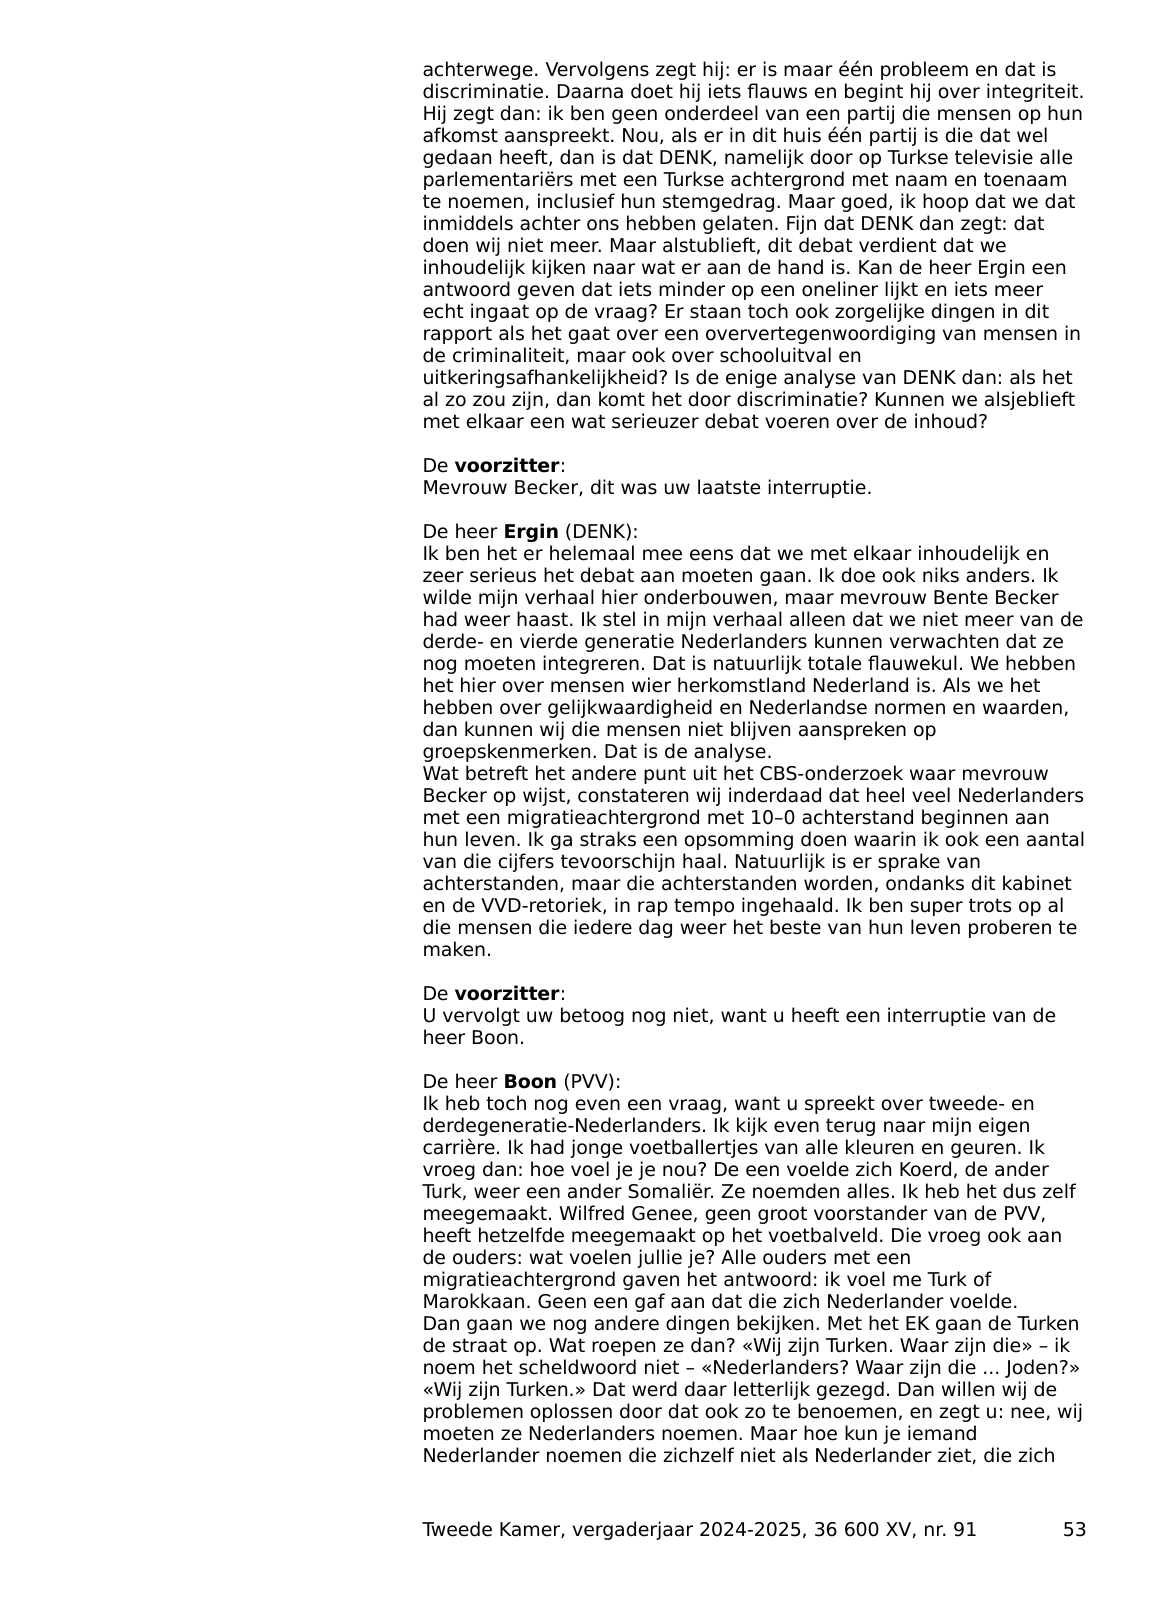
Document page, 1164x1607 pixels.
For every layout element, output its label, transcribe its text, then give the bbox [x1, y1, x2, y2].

text Ik ben het er helemaal mee eens dat we met elkaar inhoudelijk en zeer serieus het debat aan moeten gaan. Ik doe ook niks anders. Ik wilde mijn verhaal hier onderbouwen, maar mevrouw Bente Becker had weer haast. Ik stel in mijn verhaal alleen dat we niet meer van de derde- en vierde generatie Nederlanders kunnen verwachten dat ze nog moeten integreren. Dat is natuurlijk totale flauwekul. We hebben het hier over mensen wier herkomstland Nederland is. Als we het hebben over gelijkwaardigheid en Nederlandse normen en waarden, dan kunnen wij die mensen niet blijven aanspreken op groepskenmerken. Dat is de analyse. [422, 543, 1087, 763]
text De heer Boon (PVV): [422, 1071, 1087, 1093]
text Dan gaan we nog andere dingen bekijken. Met het EK gaan de Turken de straat op. Wat roepen ze dan? «Wij zijn Turken. Waar zijn die» – ik noem het scheldwoord niet – «Nederlanders? Waar zijn die ... Joden?» «Wij zijn Turken.» Dat werd daar letterlijk gezegd. Dan willen wij de problemen oplossen door dat ook zo te benoemen, en zegt u: nee, wij moeten ze Nederlanders noemen. Maar hoe kun je iemand Nederlander noemen die zichzelf niet als Nederlander ziet, die zich [422, 1313, 1087, 1467]
text Wat betreft het andere punt uit het CBS-onderzoek waar mevrouw Becker op wijst, constateren wij inderdaad dat heel veel Nederlanders met een migratieachtergrond met 10–0 achterstand beginnen aan hun leven. Ik ga straks een opsomming doen waarin ik ook een aantal van die cijfers tevoorschijn haal. Natuurlijk is er sprake van achterstanden, maar die achterstanden worden, ondanks dit kabinet en de VVD-retoriek, in rap tempo ingehaald. Ik ben super trots op al die mensen die iedere dag weer het beste van hun leven proberen te maken. [422, 763, 1087, 961]
text De voorzitter: [422, 983, 1087, 1005]
text achterwege. Vervolgens zegt hij: er is maar één probleem en dat is discriminatie. Daarna doet hij iets flauws en begint hij over integriteit. Hij zegt dan: ik ben geen onderdeel van een partij die mensen op hun afkomst aanspreekt. Nou, als er in dit huis één partij is die dat wel gedaan heeft, dan is dat DENK, namelijk door op Turkse televisie alle parlementariërs met een Turkse achtergrond met naam en toenaam te noemen, inclusief hun stemgedrag. Maar goed, ik hoop dat we dat inmiddels achter ons hebben gelaten. Fijn dat DENK dan zegt: dat doen wij niet meer. Maar alstublieft, dit debat verdient dat we inhoudelijk kijken naar wat er aan de hand is. Kan de heer Ergin een antwoord geven dat iets minder op een oneliner lijkt en iets meer echt ingaat op de vraag? Er staan toch ook zorgelijke dingen in dit rapport als het gaat over een oververtegenwoordiging van mensen in de criminaliteit, maar ook over schooluitval en uitkeringsafhankelijkheid? Is de enige analyse van DENK dan: als het al zo zou zijn, dan komt het door discriminatie? Kunnen we alsjeblieft met elkaar een wat serieuzer debat voeren over de inhoud? [422, 59, 1087, 433]
text Ik heb toch nog even een vraag, want u spreekt over tweede- en derdegeneratie-Nederlanders. Ik kijk even terug naar mijn eigen carrière. Ik had jonge voetballertjes van alle kleuren en geuren. Ik vroeg dan: hoe voel je je nou? De een voelde zich Koerd, de ander Turk, weer een ander Somaliër. Ze noemden alles. Ik heb het dus zelf meegemaakt. Wilfred Genee, geen groot voorstander van de PVV, heeft hetzelfde meegemaakt op het voetbalveld. Die vroeg ook aan de ouders: wat voelen jullie je? Alle ouders met een migratieachtergrond gaven het antwoord: ik voel me Turk of Marokkaan. Geen een gaf aan dat die zich Nederlander voelde. [422, 1093, 1087, 1313]
text De heer Ergin (DENK): [422, 521, 1087, 543]
text U vervolgt uw betoog nog niet, want u heeft een interruptie van de heer Boon. [422, 1005, 1087, 1049]
text Mevrouw Becker, dit was uw laatste interruptie. [422, 477, 1087, 499]
text De voorzitter: [422, 455, 1087, 477]
